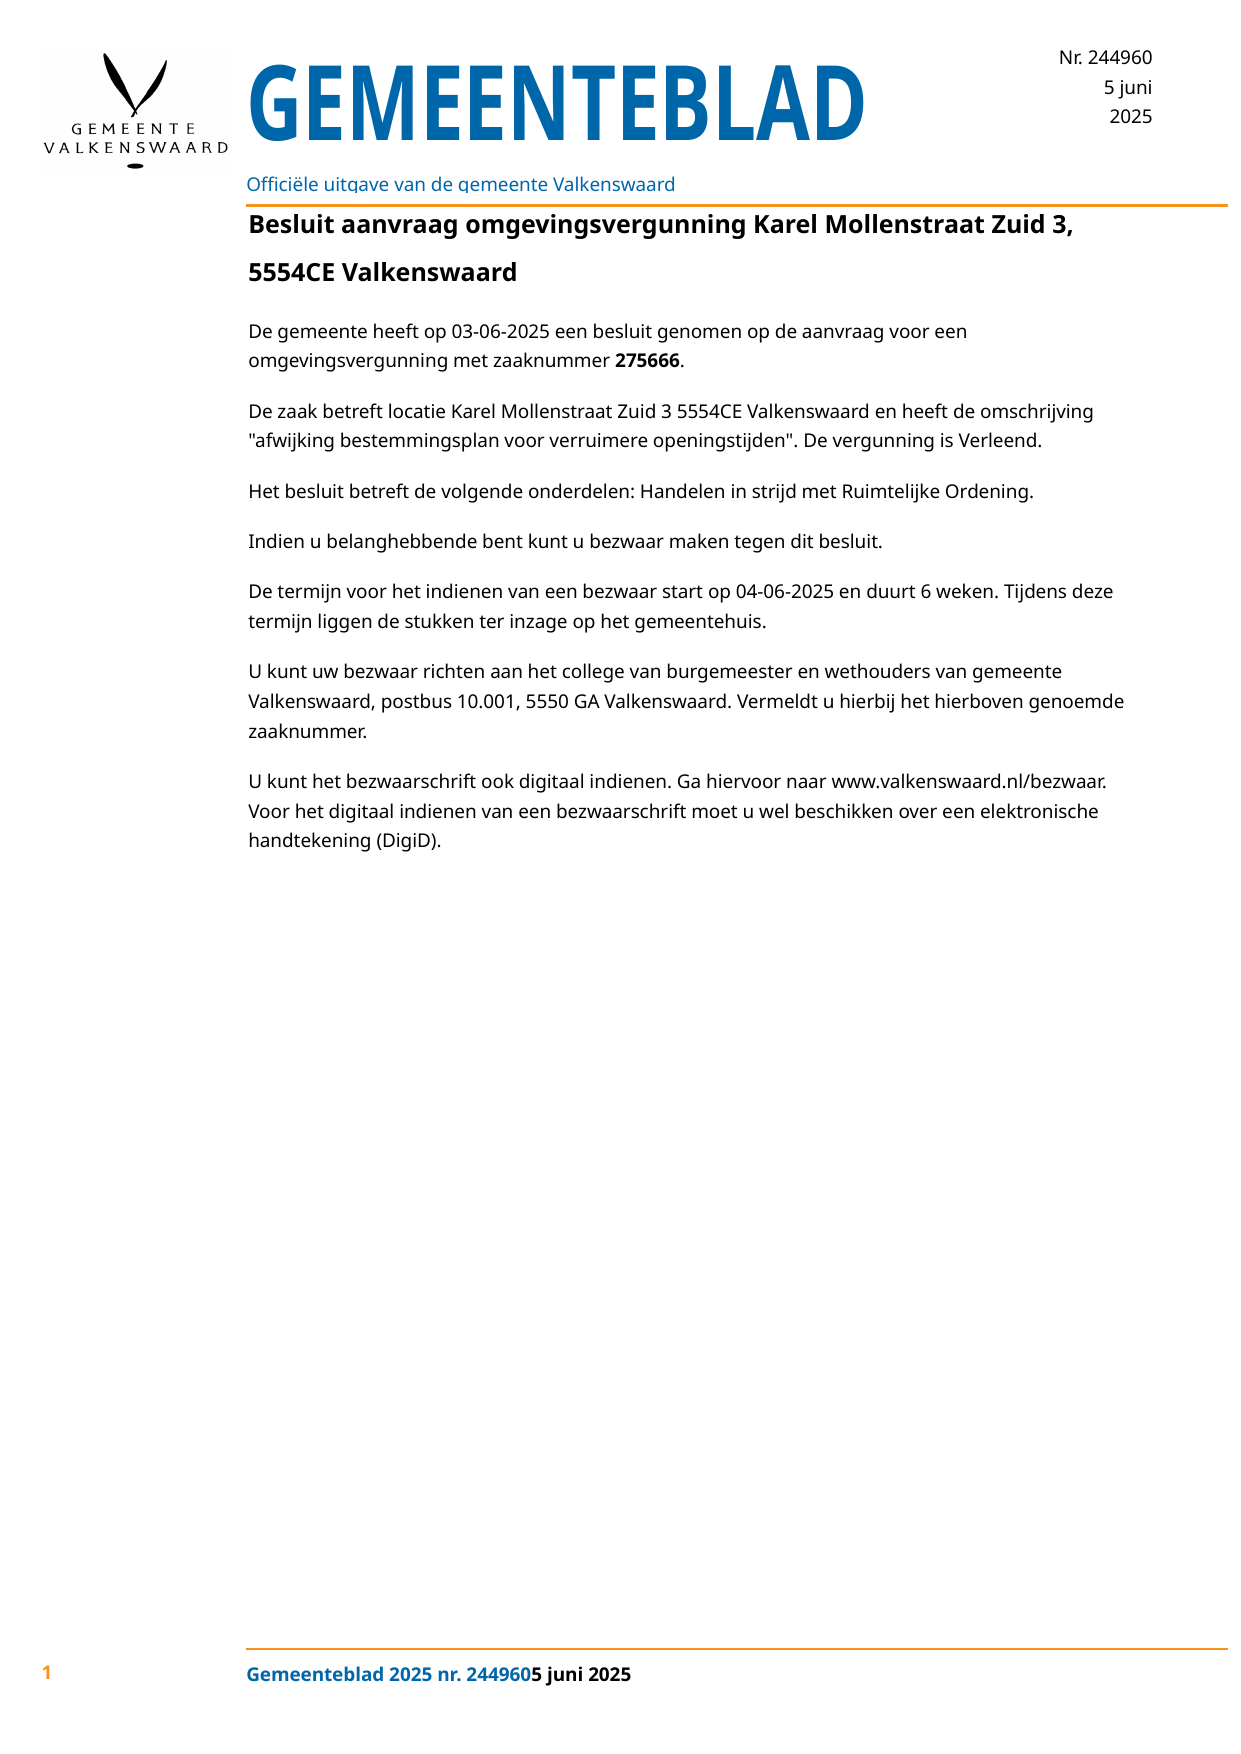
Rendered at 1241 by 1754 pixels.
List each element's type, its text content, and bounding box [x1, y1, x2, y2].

text Het besluit betreft de volgende onderdelen: Handelen in strijd met Ruimtelijke Ordening. [248, 478, 1152, 504]
text U kunt het bezwaarschrift ook digitaal indienen. Ga hiervoor naar www.valkenswaard.nl/bezwaar. Voor het digitaal indienen van een bezwaarschrift moet u wel beschikken over een elektronische handtekening (DigiD). [248, 768, 1152, 853]
text Besluit aanvraag omgevingsvergunning Karel Mollenstraat Zuid 3, 5554CE Valkenswaard [248, 207, 1152, 288]
text De gemeente heeft op 03-06-2025 een besluit genomen op de aanvraag voor een omgevingsvergunning met zaaknummer 275666. [248, 318, 1152, 373]
text U kunt uw bezwaar richten aan het college van burgemeester en wethouders van gemeente Valkenswaard, postbus 10.001, 5550 GA Valkenswaard. Vermeldt u hierbij het hierboven genoemde zaaknummer. [248, 659, 1152, 744]
text Indien u belanghebbende bent kunt u bezwaar maken tegen dit besluit. [248, 528, 1152, 554]
picture [41, 47, 231, 172]
text De termijn voor het indienen van een bezwaar start op 04-06-2025 en duurt 6 weken. Tijdens deze termijn liggen de stukken ter inzage op het gemeentehuis. [248, 579, 1152, 634]
text De zaak betreft locatie Karel Mollenstraat Zuid 3 5554CE Valkenswaard en heeft de omschrijving "afwijking bestemmingsplan voor verruimere openingstijden". De vergunning is Verleend. [248, 398, 1152, 453]
